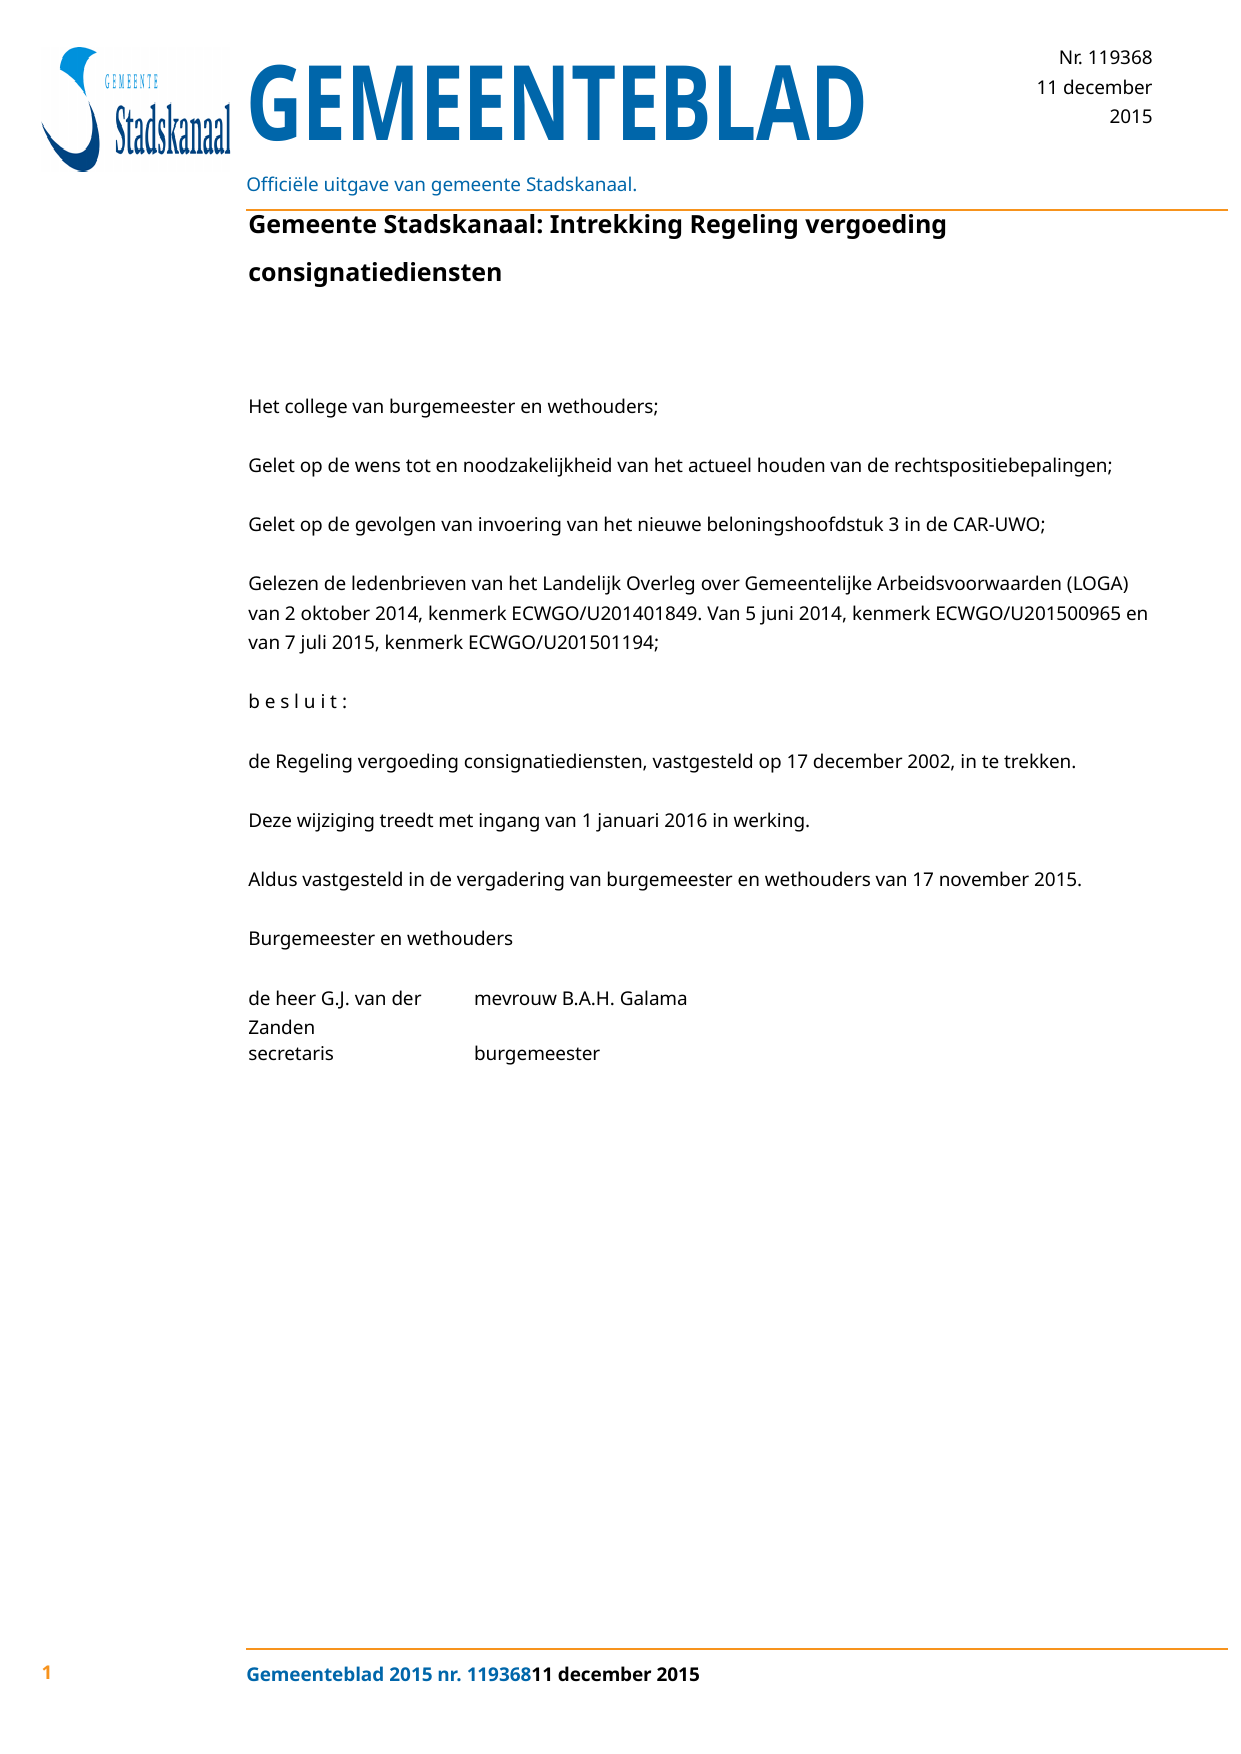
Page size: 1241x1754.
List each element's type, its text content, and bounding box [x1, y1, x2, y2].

table_header mevrouw B.A.H. Galama [474, 985, 700, 1040]
text Het college van burgemeester en wethouders; [248, 393, 1152, 419]
picture [41, 47, 231, 172]
table_header de heer G.J. van der Zanden [248, 985, 474, 1040]
text Gelet op de wens tot en noodzakelijkheid van het actueel houden van de rechtspositiebepalingen; [248, 452, 1152, 478]
text Gelezen de ledenbrieven van het Landelijk Overleg over Gemeentelijke Arbeidsvoorwaarden (LOGA) van 2 oktober 2014, kenmerk ECWGO/U201401849. Van 5 juni 2014, kenmerk ECWGO/U201500965 en van 7 juli 2015, kenmerk ECWGO/U201501194; [248, 570, 1152, 655]
text b e s l u i t : [248, 689, 1152, 714]
table_cell secretaris [248, 1040, 474, 1066]
text de Regeling vergoeding consignatiediensten, vastgesteld op 17 december 2002, in te trekken. [248, 748, 1152, 774]
text Deze wijziging treedt met ingang van 1 januari 2016 in werking. [248, 807, 1152, 833]
text Aldus vastgesteld in de vergadering van burgemeester en wethouders van 17 november 2015. [248, 866, 1152, 892]
table_cell burgemeester [474, 1040, 700, 1066]
text Burgemeester en wethouders [248, 925, 1152, 951]
text Gelet op de gevolgen van invoering van het nieuwe beloningshoofdstuk 3 in de CAR-UWO; [248, 511, 1152, 537]
text Gemeente Stadskanaal: Intrekking Regeling vergoeding consignatiediensten [248, 211, 1152, 288]
